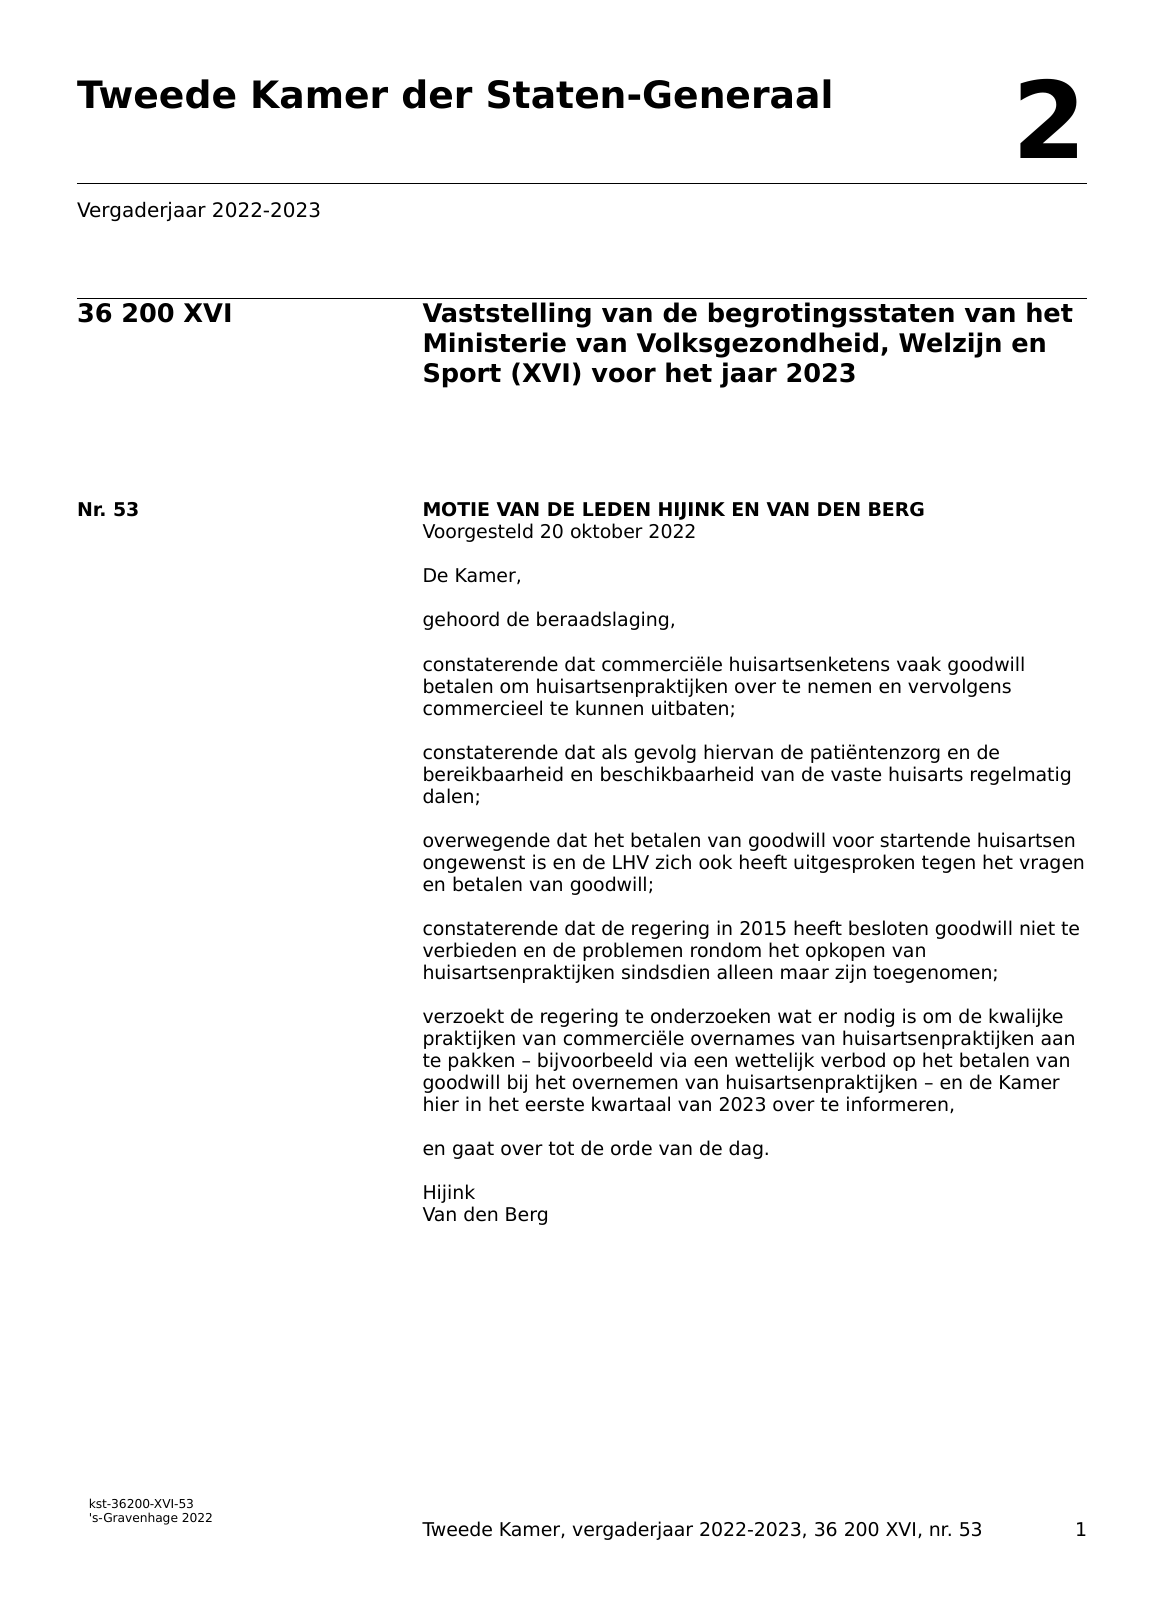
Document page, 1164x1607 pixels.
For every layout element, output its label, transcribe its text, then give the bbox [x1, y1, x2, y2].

text Voorgesteld 20 oktober 2022 [422, 521, 1087, 543]
text overwegende dat het betalen van goodwill voor startende huisartsen ongewenst is en de LHV zich ook heeft uitgesproken tegen het vragen en betalen van goodwill; [422, 830, 1087, 896]
text gehoord de beraadslaging, [422, 609, 1087, 631]
text kst-36200-XVI-53 [88, 1497, 323, 1511]
text Van den Berg [422, 1204, 1087, 1226]
text De Kamer, [422, 565, 1087, 587]
text Hijink [422, 1182, 1087, 1204]
table_header Tweede Kamer der Staten-Generaal [77, 59, 886, 183]
subtitle Nr. 53 MOTIE VAN DE LEDEN HIJINK EN VAN DEN BERG [77, 499, 1087, 521]
subtitle 36 200 XVI Vaststelling van de begrotingsstaten van het Ministerie van Volksgezondheid, Welzijn en Sport (XVI) voor het jaar 2023 [77, 299, 1087, 388]
table_cell Vergaderjaar 2022-2023 [77, 184, 1087, 298]
text constaterende dat de regering in 2015 heeft besloten goodwill niet te verbieden en de problemen rondom het opkopen van huisartsenpraktijken sindsdien alleen maar zijn toegenomen; [422, 918, 1087, 984]
table_header 2 [886, 59, 1087, 183]
text constaterende dat commerciële huisartsenketens vaak goodwill betalen om huisartsenpraktijken over te nemen en vervolgens commercieel te kunnen uitbaten; [422, 653, 1087, 719]
text 's-Gravenhage 2022 [88, 1511, 323, 1525]
text verzoekt de regering te onderzoeken wat er nodig is om de kwalijke praktijken van commerciële overnames van huisartsenpraktijken aan te pakken – bijvoorbeeld via een wettelijk verbod op het betalen van goodwill bij het overnemen van huisartsenpraktijken – en de Kamer hier in het eerste kwartaal van 2023 over te informeren, [422, 1006, 1087, 1116]
text en gaat over tot de orde van de dag. [422, 1138, 1087, 1160]
text constaterende dat als gevolg hiervan de patiëntenzorg en de bereikbaarheid en beschikbaarheid van de vaste huisarts regelmatig dalen; [422, 742, 1087, 808]
